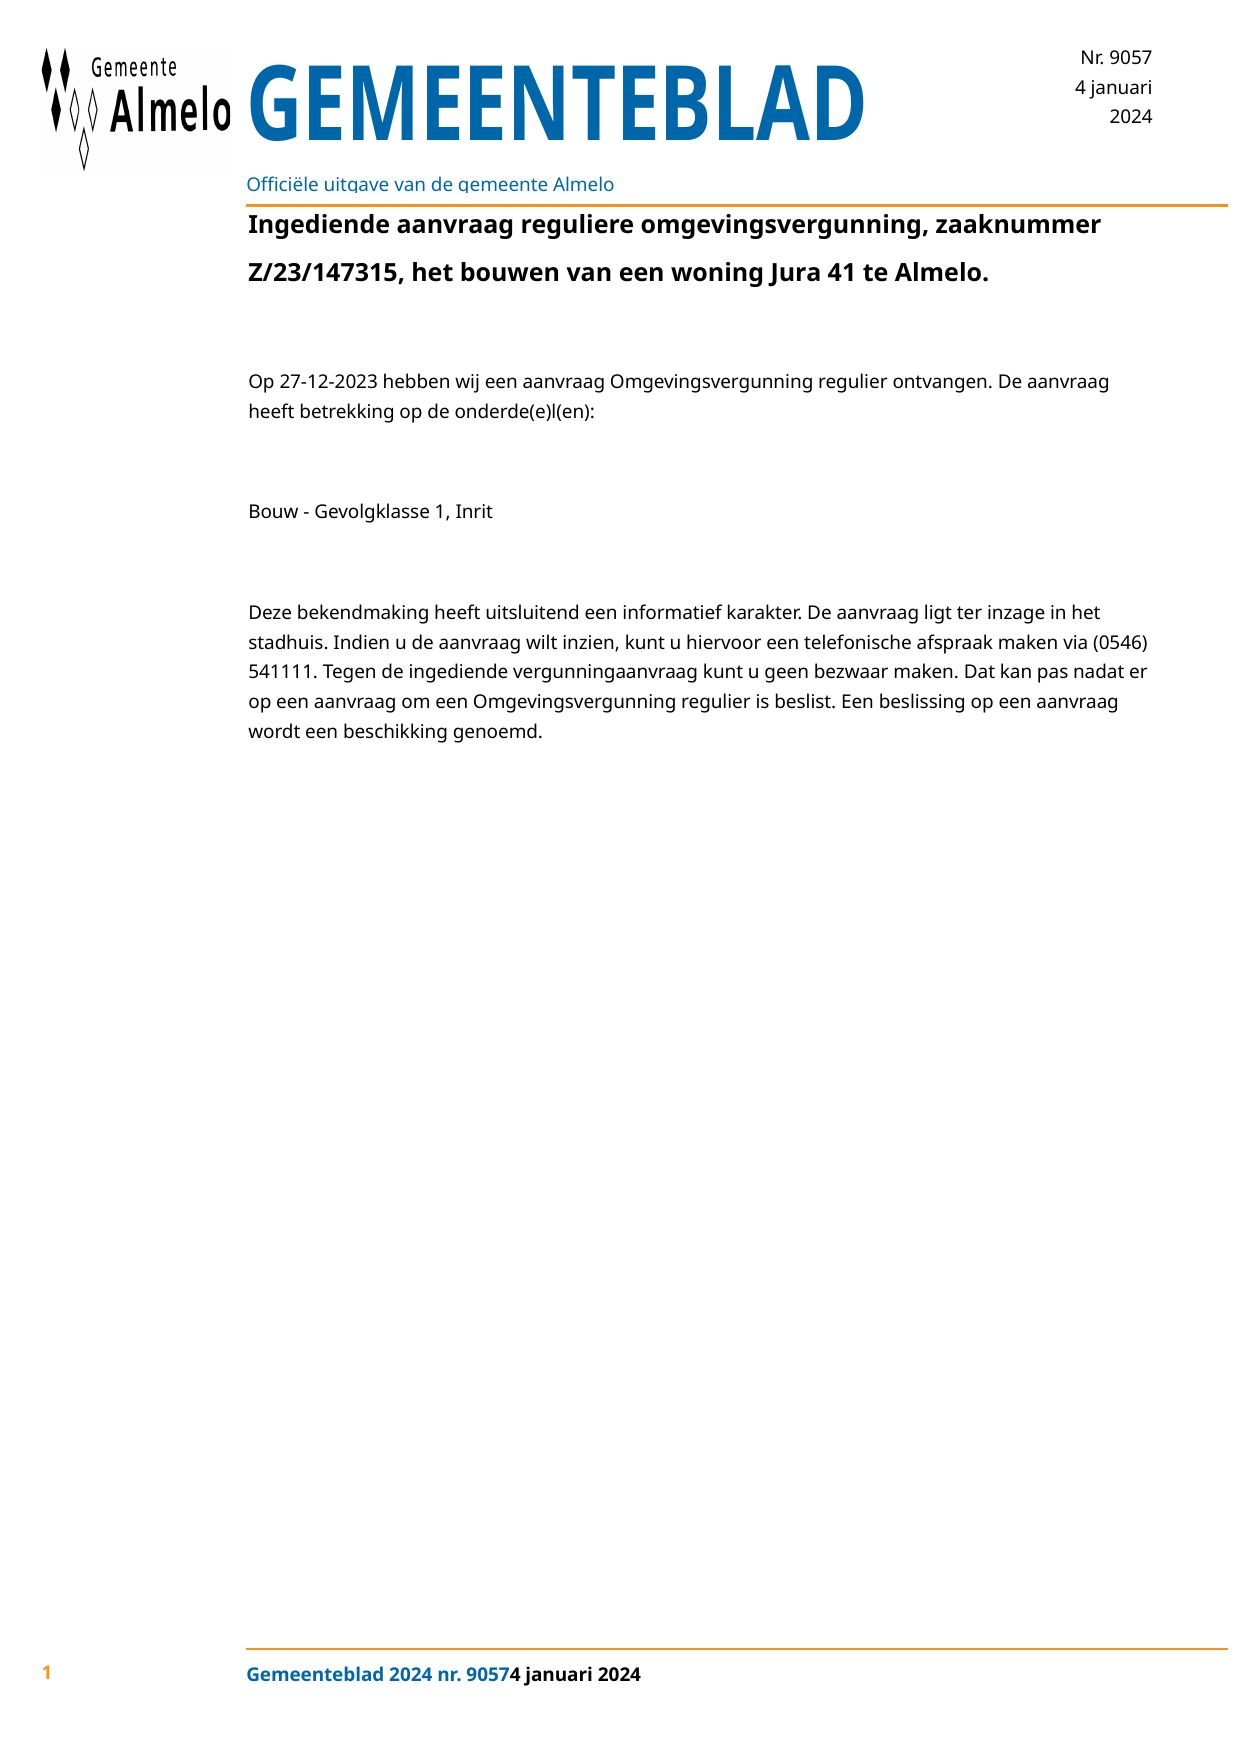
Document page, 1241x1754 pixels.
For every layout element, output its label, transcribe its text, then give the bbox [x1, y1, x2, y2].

text Op 27-12-2023 hebben wij een aanvraag Omgevingsvergunning regulier ontvangen. De aanvraag heeft betrekking op de onderde(e)l(en): [248, 368, 1152, 424]
text Ingediende aanvraag reguliere omgevingsvergunning, zaaknummer Z/23/147315, het bouwen van een woning Jura 41 te Almelo. [248, 207, 1152, 288]
text Deze bekendmaking heeft uitsluitend een informatief karakter. De aanvraag ligt ter inzage in het stadhuis. Indien u de aanvraag wilt inzien, kunt u hiervoor een telefonische afspraak maken via (0546) 541111. Tegen de ingediende vergunningaanvraag kunt u geen bezwaar maken. Dat kan pas nadat er op een aanvraag om een Omgevingsvergunning regulier is beslist. Een beslissing op een aanvraag wordt een beschikking genoemd. [248, 599, 1152, 744]
text Bouw - Gevolgklasse 1, Inrit [248, 499, 1152, 524]
picture [41, 47, 231, 172]
